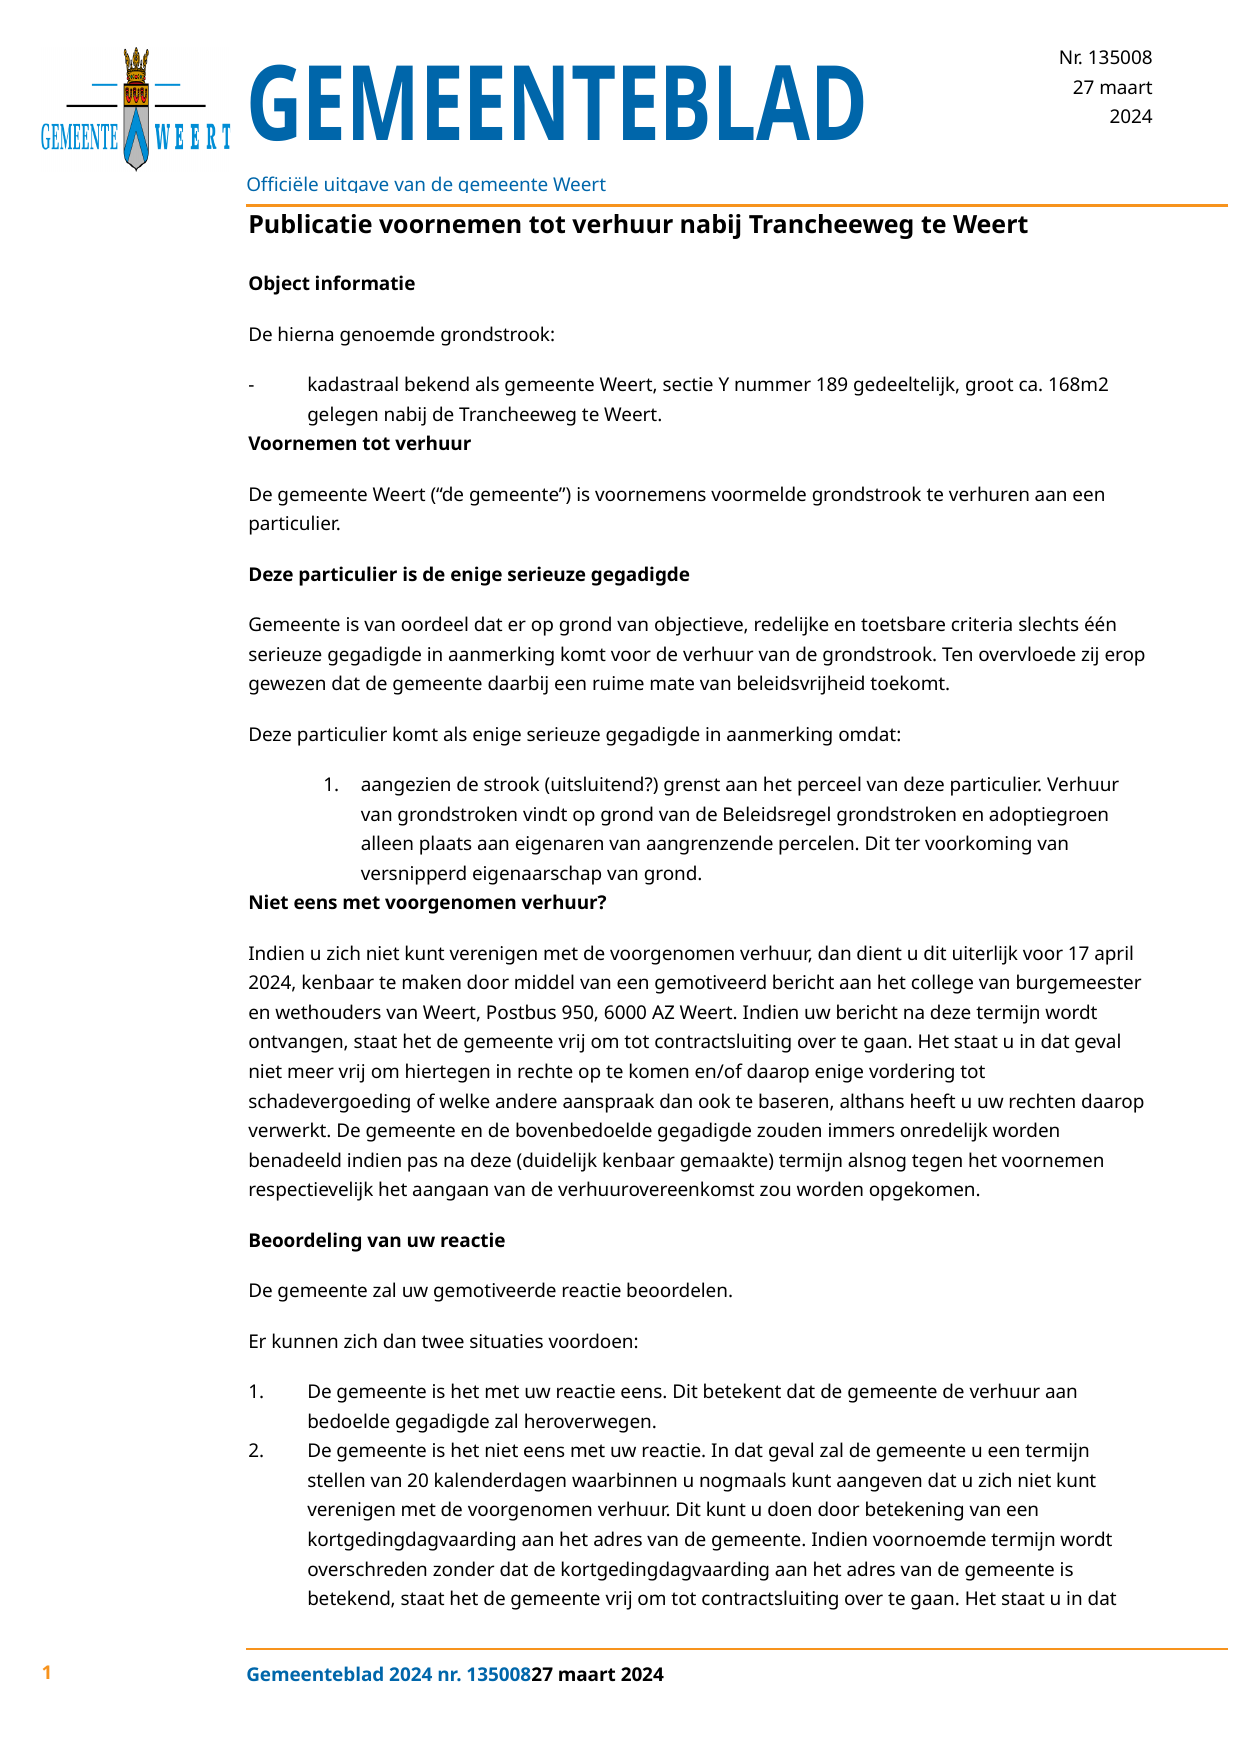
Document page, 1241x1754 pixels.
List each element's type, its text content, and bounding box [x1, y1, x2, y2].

text Beoordeling van uw reactie [248, 1227, 1152, 1253]
text De gemeente Weert (“de gemeente”) is voornemens voormelde grondstrook te verhuren aan een particulier. [248, 481, 1152, 536]
text Voornemen tot verhuur [248, 430, 1152, 456]
text Object informatie [248, 270, 1152, 296]
list aangezien de strook (uitsluitend?) grenst aan het perceel van deze particulier. Verhuur van grondstroken vindt op grond van de Beleidsregel grondstroken en adoptiegroen alleen plaats aan eigenaren van aangrenzende percelen. Dit ter voorkoming van versnipperd eigenaarschap van grond. [323, 771, 1152, 886]
text Gemeente is van oordeel dat er op grond van objectieve, redelijke en toetsbare criteria slechts één serieuze gegadigde in aanmerking komt voor de verhuur van de grondstrook. Ten overvloede zij erop gewezen dat de gemeente daarbij een ruime mate van beleidsvrijheid toekomt. [248, 611, 1152, 696]
text De hierna genoemde grondstrook: [248, 321, 1152, 346]
text Publicatie voornemen tot verhuur nabij Trancheeweg te Weert [248, 207, 1152, 241]
list De gemeente is het niet eens met uw reactie. In dat geval zal de gemeente u een termijn stellen van 20 kalenderdagen waarbinnen u nogmaals kunt aangeven dat u zich niet kunt verenigen met de voorgenomen verhuur. Dit kunt u doen door betekening van een kortgedingdagvaarding aan het adres van de gemeente. Indien voornoemde termijn wordt overschreden zonder dat de kortgedingdagvaarding aan het adres van de gemeente is betekend, staat het de gemeente vrij om tot contractsluiting over te gaan. Het staat u in dat [248, 1437, 1152, 1611]
picture [41, 47, 231, 172]
list kadastraal bekend als gemeente Weert, sectie Y nummer 189 gedeeltelijk, groot ca. 168m2 gelegen nabij de Trancheeweg te Weert. [248, 371, 1152, 426]
text Niet eens met voorgenomen verhuur? [248, 889, 1152, 915]
text De gemeente zal uw gemotiveerde reactie beoordelen. [248, 1277, 1152, 1303]
text Deze particulier komt als enige serieuze gegadigde in aanmerking omdat: [248, 721, 1152, 746]
text Er kunnen zich dan twee situaties voordoen: [248, 1328, 1152, 1353]
text Deze particulier is de enige serieuze gegadigde [248, 561, 1152, 586]
text Indien u zich niet kunt verenigen met de voorgenomen verhuur, dan dient u dit uiterlijk voor 17 april 2024, kenbaar te maken door middel van een gemotiveerd bericht aan het college van burgemeester en wethouders van Weert, Postbus 950, 6000 AZ Weert. Indien uw bericht na deze termijn wordt ontvangen, staat het de gemeente vrij om tot contractsluiting over te gaan. Het staat u in dat geval niet meer vrij om hiertegen in rechte op te komen en/of daarop enige vordering tot schadevergoeding of welke andere aanspraak dan ook te baseren, althans heeft u uw rechten daarop verwerkt. De gemeente en de bovenbedoelde gegadigde zouden immers onredelijk worden benadeeld indien pas na deze (duidelijk kenbaar gemaakte) termijn alsnog tegen het voornemen respectievelijk het aangaan van de verhuurovereenkomst zou worden opgekomen. [248, 940, 1152, 1202]
list De gemeente is het met uw reactie eens. Dit betekent dat de gemeente de verhuur aan bedoelde gegadigde zal heroverwegen. [248, 1378, 1152, 1433]
